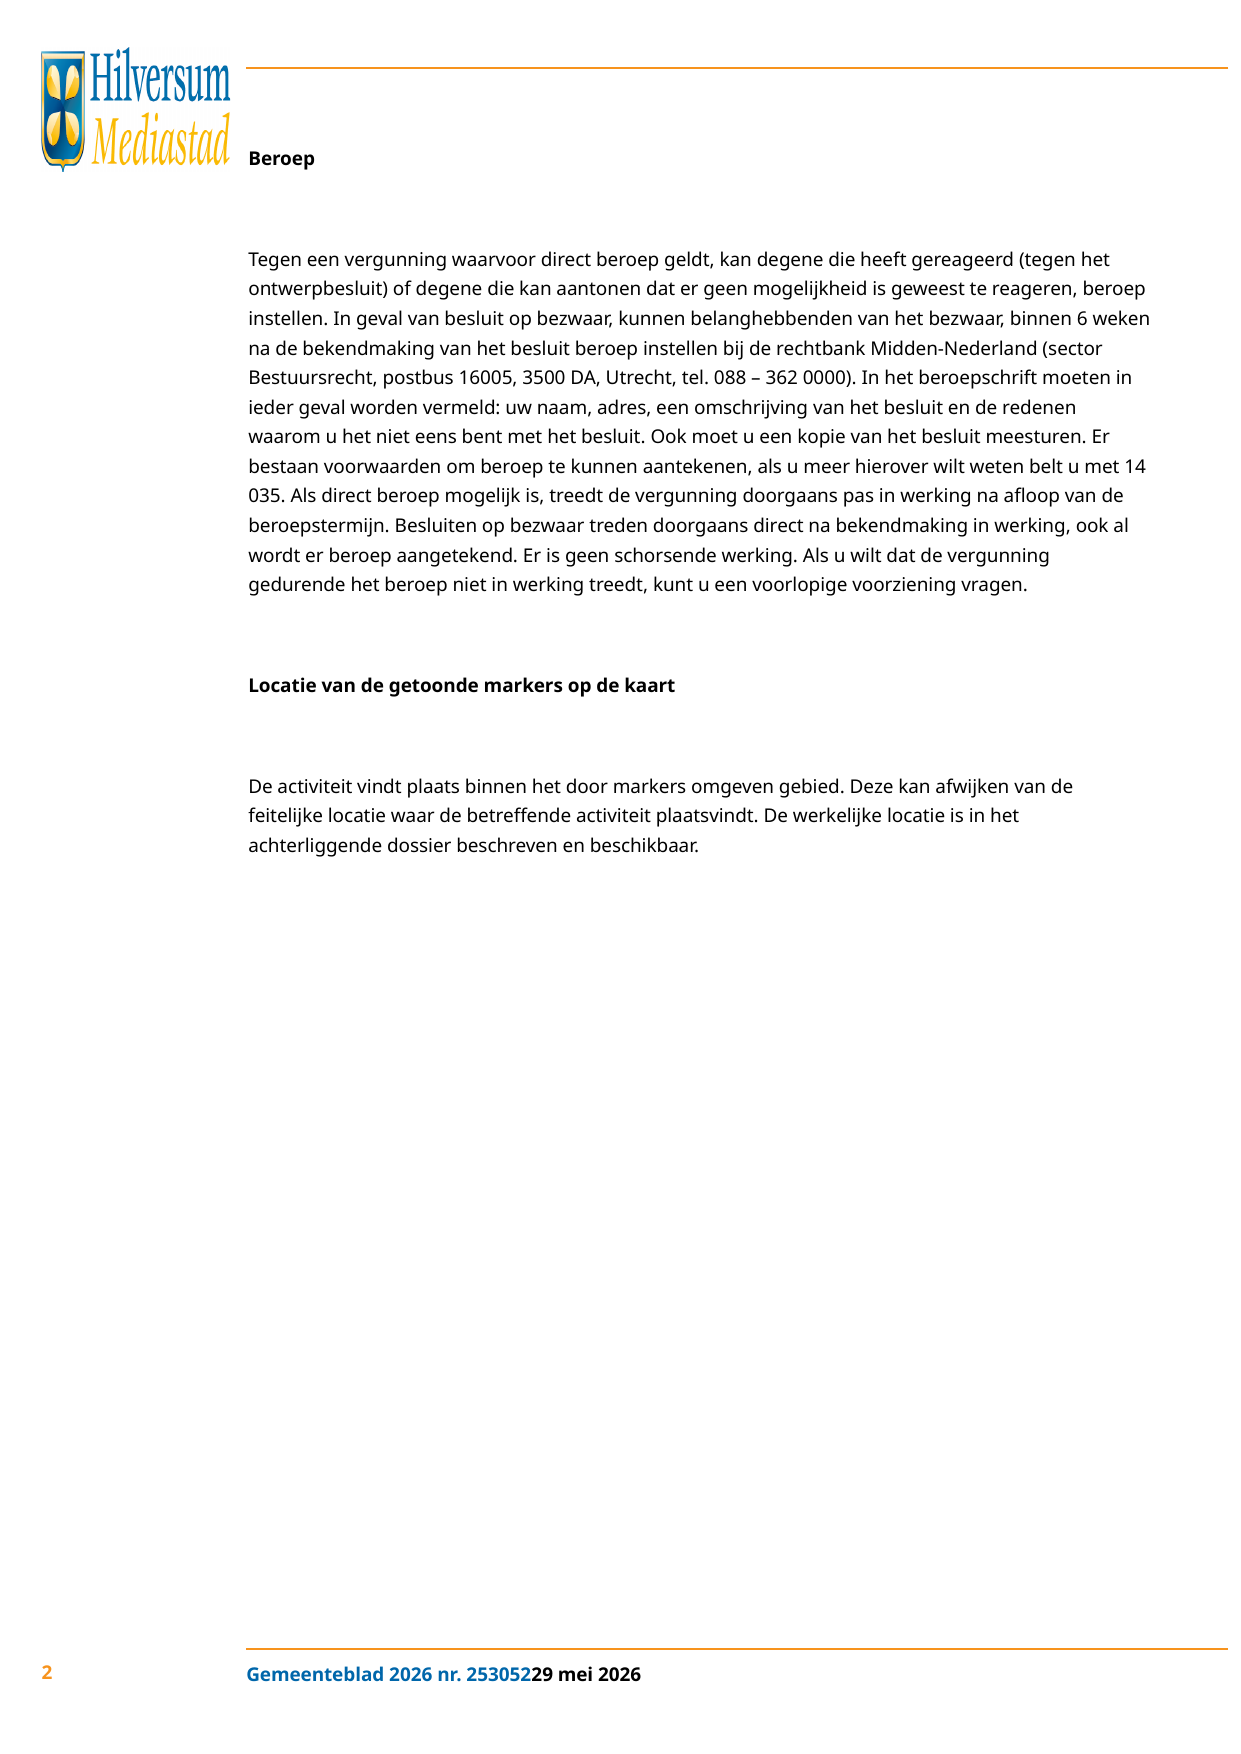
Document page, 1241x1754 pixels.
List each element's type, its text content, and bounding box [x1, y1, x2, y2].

text De activiteit vindt plaats binnen het door markers omgeven gebied. Deze kan afwijken van de feitelijke locatie waar de betreffende activiteit plaatsvindt. De werkelijke locatie is in het achterliggende dossier beschreven en beschikbaar. [248, 773, 1152, 858]
text Locatie van de getoonde markers op de kaart [248, 672, 1152, 698]
text Tegen een vergunning waarvoor direct beroep geldt, kan degene die heeft gereageerd (tegen het ontwerpbesluit) of degene die kan aantonen dat er geen mogelijkheid is geweest te reageren, beroep instellen. In geval van besluit op bezwaar, kunnen belanghebbenden van het bezwaar, binnen 6 weken na de bekendmaking van het besluit beroep instellen bij de rechtbank Midden-Nederland (sector Bestuursrecht, postbus 16005, 3500 DA, Utrecht, tel. 088 – 362 0000). In het beroepschrift moeten in ieder geval worden vermeld: uw naam, adres, een omschrijving van het besluit en de redenen waarom u het niet eens bent met het besluit. Ook moet u een kopie van het besluit meesturen. Er bestaan voorwaarden om beroep te kunnen aantekenen, als u meer hierover wilt weten belt u met 14 035. Als direct beroep mogelijk is, treedt de vergunning doorgaans pas in werking na afloop van de beroepstermijn. Besluiten op bezwaar treden doorgaans direct na bekendmaking in werking, ook al wordt er beroep aangetekend. Er is geen schorsende werking. Als u wilt dat de vergunning gedurende het beroep niet in werking treedt, kunt u een voorlopige voorziening vragen. [248, 246, 1152, 597]
text Beroep [248, 145, 1152, 171]
picture [41, 47, 231, 172]
